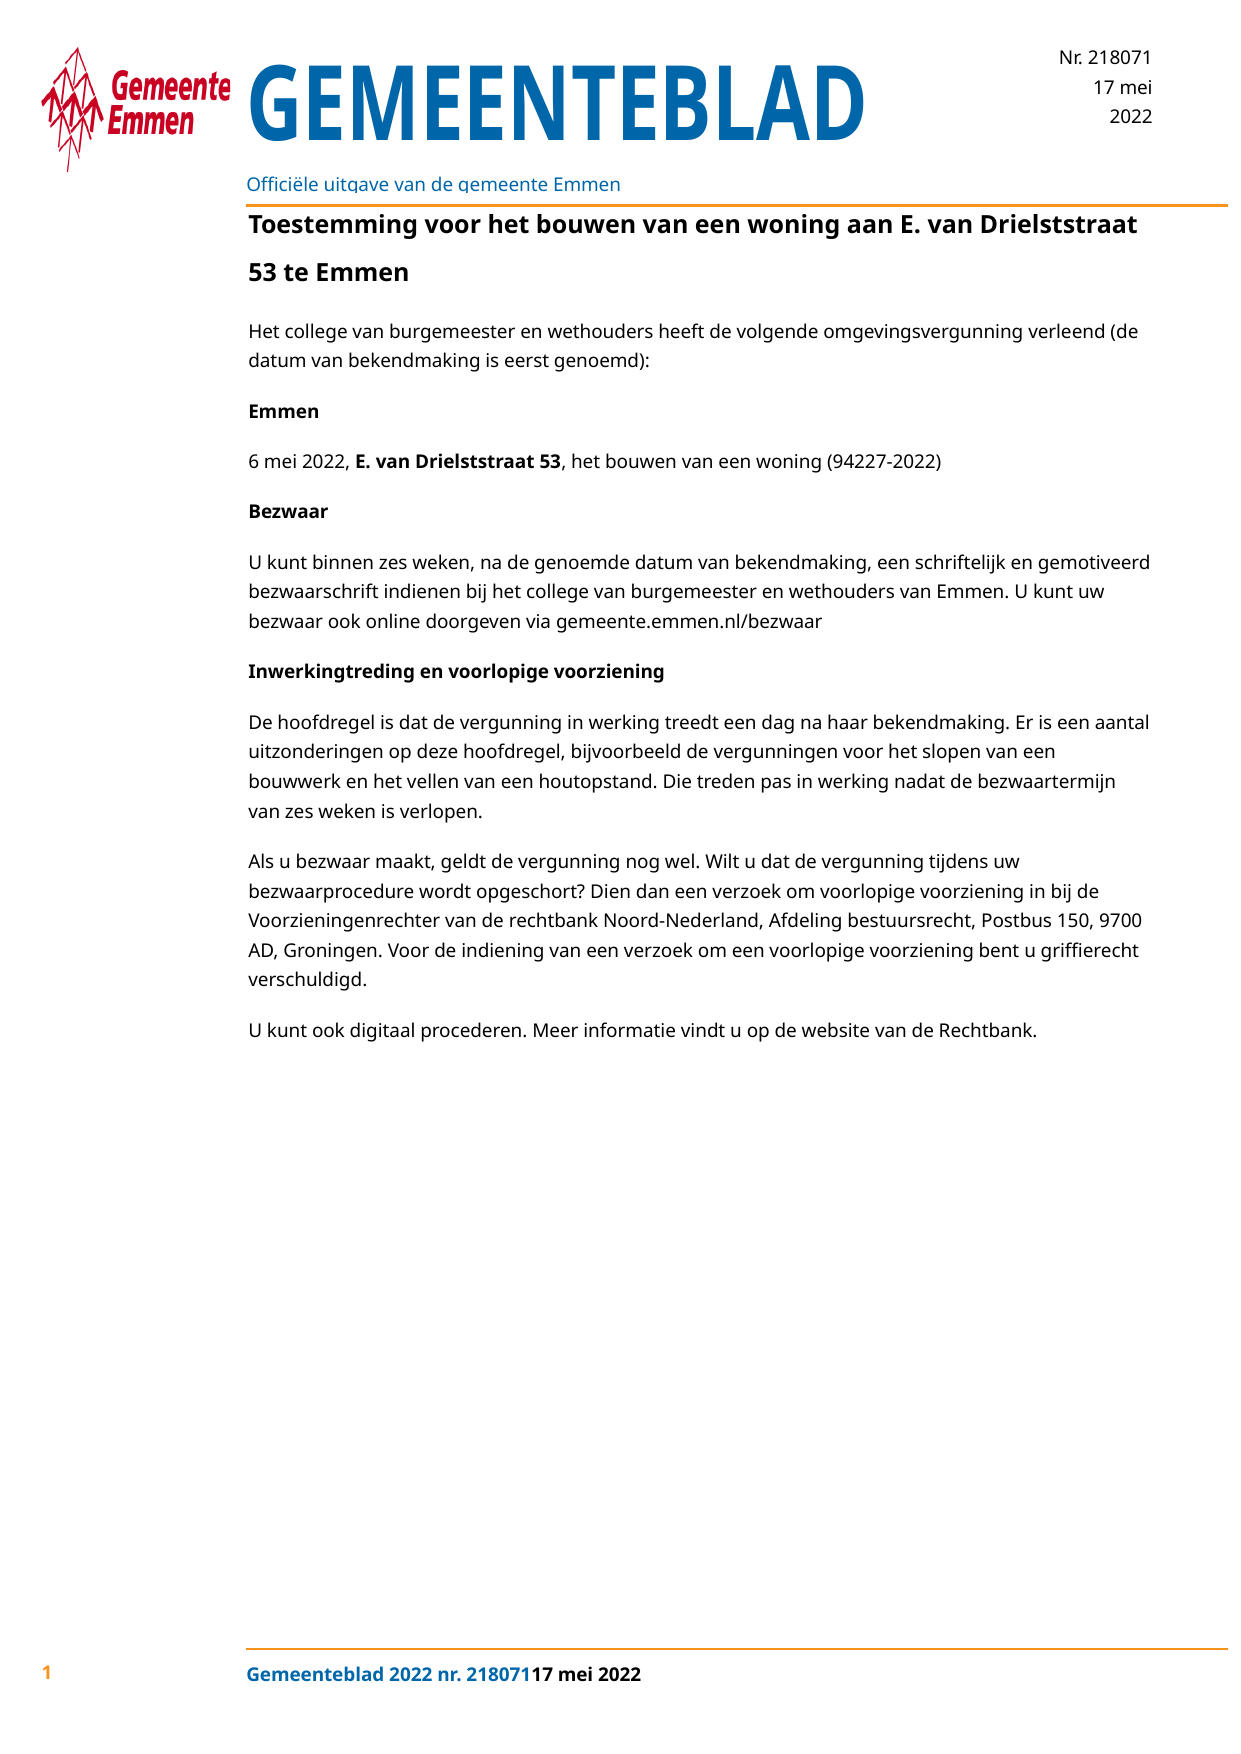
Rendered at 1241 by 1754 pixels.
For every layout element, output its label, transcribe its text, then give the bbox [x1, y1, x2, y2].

text Emmen [248, 398, 1152, 424]
text Bezwaar [248, 499, 1152, 524]
text De hoofdregel is dat de vergunning in werking treedt een dag na haar bekendmaking. Er is een aantal uitzonderingen op deze hoofdregel, bijvoorbeeld de vergunningen voor het slopen van een bouwwerk en het vellen van een houtopstand. Die treden pas in werking nadat de bezwaartermijn van zes weken is verlopen. [248, 709, 1152, 824]
text 6 mei 2022, E. van Drielststraat 53, het bouwen van een woning (94227-2022) [248, 448, 1152, 474]
text Toestemming voor het bouwen van een woning aan E. van Drielststraat 53 te Emmen [248, 207, 1152, 288]
text U kunt ook digitaal procederen. Meer informatie vindt u op de website van de Rechtbank. [248, 1017, 1152, 1043]
text Als u bezwaar maakt, geldt de vergunning nog wel. Wilt u dat de vergunning tijdens uw bezwaarprocedure wordt opgeschort? Dien dan een verzoek om voorlopige voorziening in bij de Voorzieningenrechter van de rechtbank Noord-Nederland, Afdeling bestuursrecht, Postbus 150, 9700 AD, Groningen. Voor de indiening van een verzoek om een voorlopige voorziening bent u griffierecht verschuldigd. [248, 848, 1152, 992]
text Inwerkingtreding en voorlopige voorziening [248, 659, 1152, 684]
picture [41, 47, 231, 172]
text Het college van burgemeester en wethouders heeft de volgende omgevingsvergunning verleend (de datum van bekendmaking is eerst genoemd): [248, 318, 1152, 373]
text U kunt binnen zes weken, na de genoemde datum van bekendmaking, een schriftelijk en gemotiveerd bezwaarschrift indienen bij het college van burgemeester en wethouders van Emmen. U kunt uw bezwaar ook online doorgeven via gemeente.emmen.nl/bezwaar [248, 549, 1152, 634]
